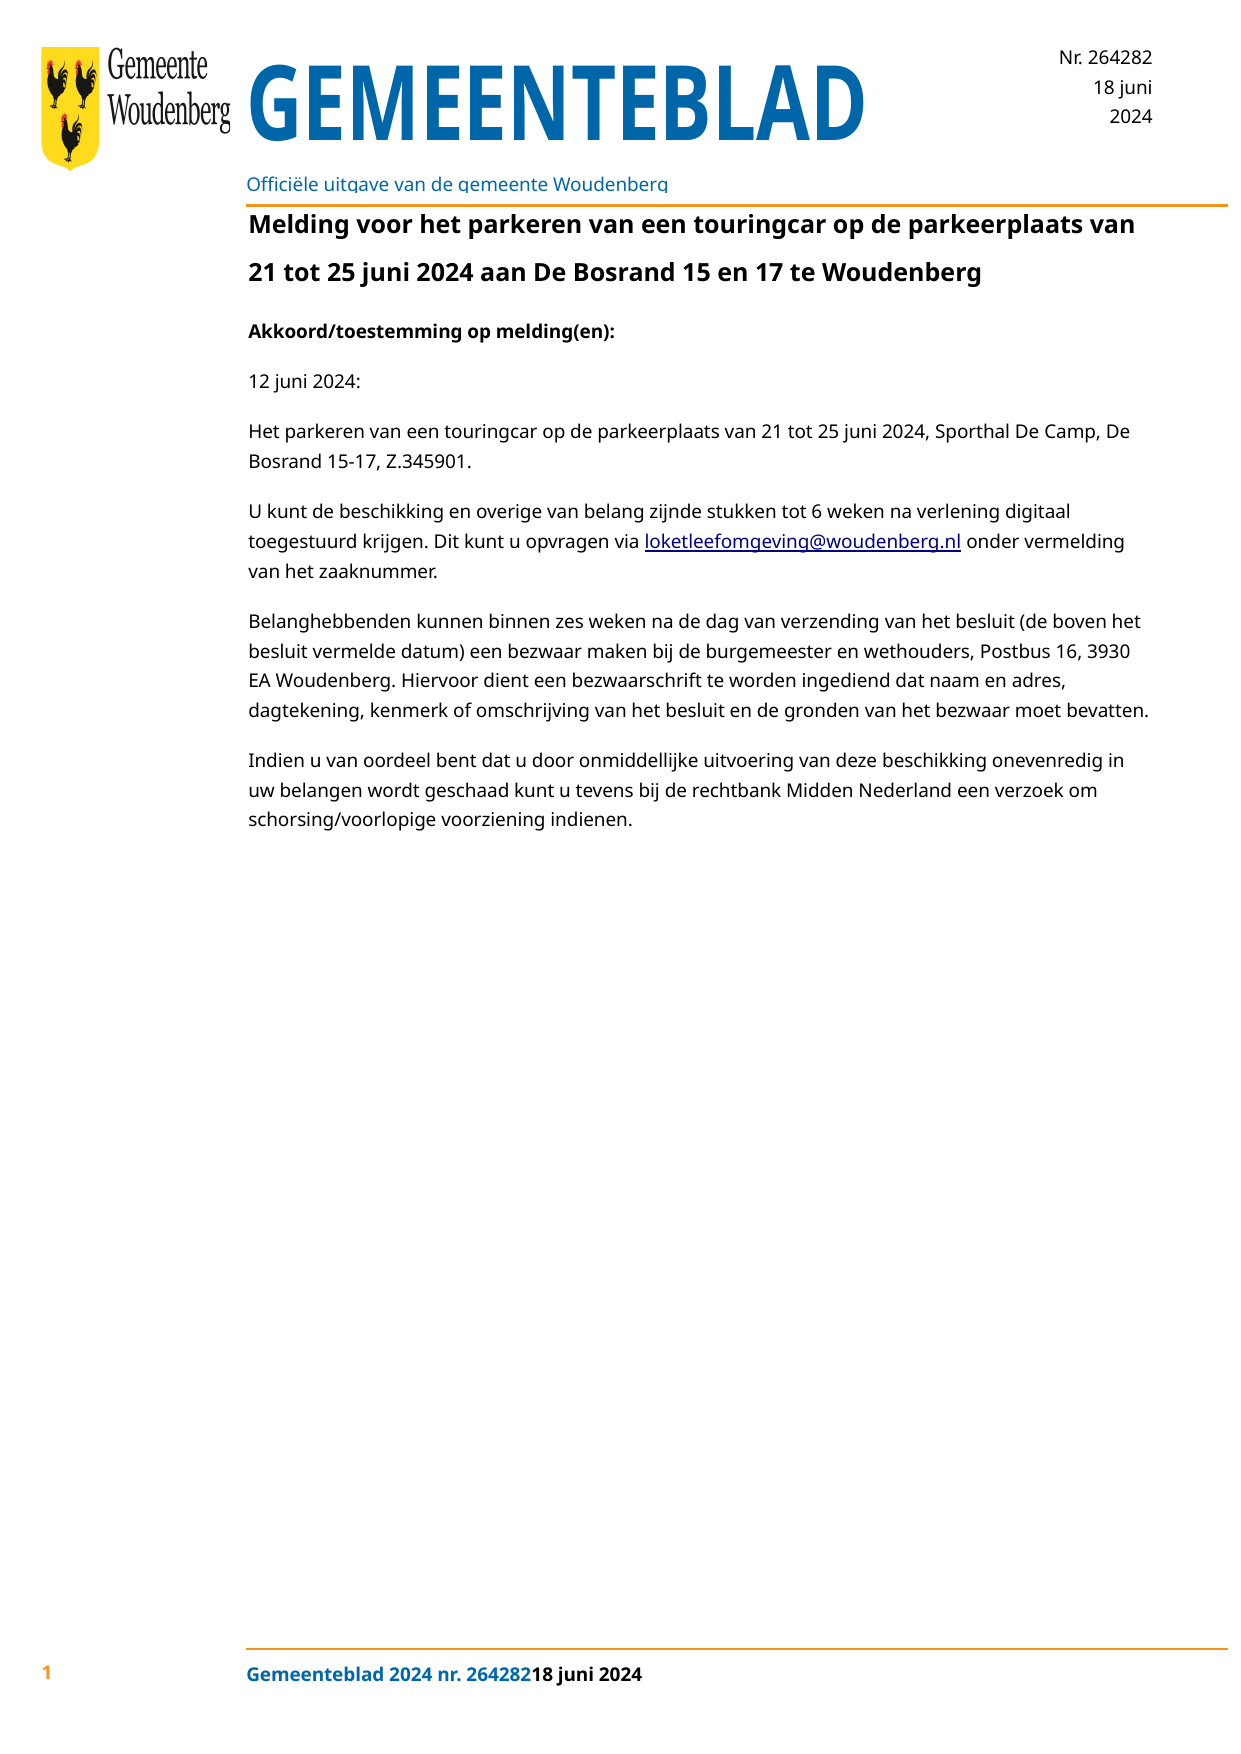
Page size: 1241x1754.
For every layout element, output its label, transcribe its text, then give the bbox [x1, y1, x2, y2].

text Belanghebbenden kunnen binnen zes weken na de dag van verzending van het besluit (de boven het besluit vermelde datum) een bezwaar maken bij de burgemeester en wethouders, Postbus 16, 3930 EA Woudenberg. Hiervoor dient een bezwaarschrift te worden ingediend dat naam en adres, dagtekening, kenmerk of omschrijving van het besluit en de gronden van het bezwaar moet bevatten. [248, 608, 1152, 723]
text Melding voor het parkeren van een touringcar op de parkeerplaats van 21 tot 25 juni 2024 aan De Bosrand 15 en 17 te Woudenberg [248, 207, 1152, 288]
text 12 juni 2024: [248, 368, 1152, 394]
text Het parkeren van een touringcar op de parkeerplaats van 21 tot 25 juni 2024, Sporthal De Camp, De Bosrand 15-17, Z.345901. [248, 419, 1152, 474]
picture [41, 47, 231, 172]
text Indien u van oordeel bent dat u door onmiddellijke uitvoering van deze beschikking onevenredig in uw belangen wordt geschaad kunt u tevens bij de rechtbank Midden Nederland een verzoek om schorsing/voorlopige voorziening indienen. [248, 747, 1152, 832]
text U kunt de beschikking en overige van belang zijnde stukken tot 6 weken na verlening digitaal toegestuurd krijgen. Dit kunt u opvragen via loketleefomgeving@woudenberg.nl onder vermelding van het zaaknummer. [248, 499, 1152, 584]
text Akkoord/toestemming op melding(en): [248, 318, 1152, 344]
